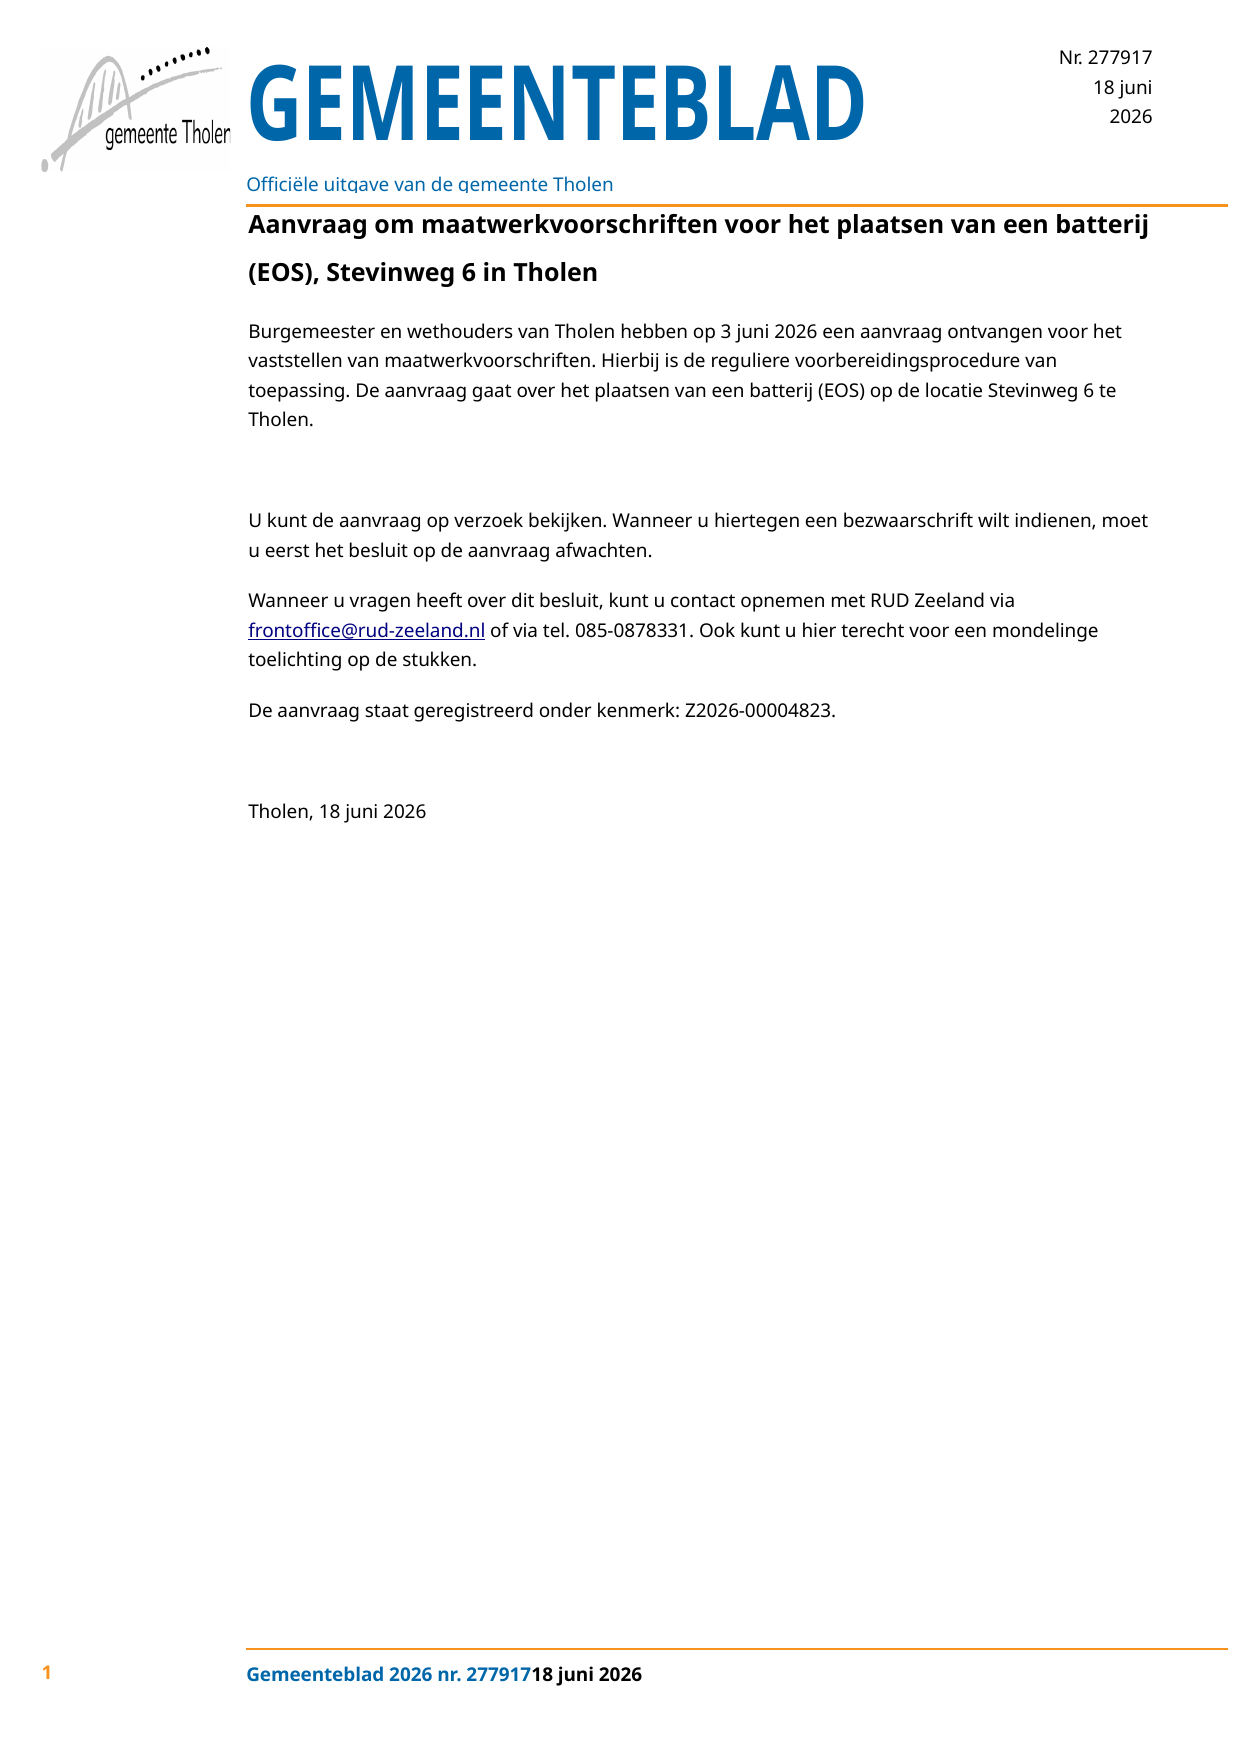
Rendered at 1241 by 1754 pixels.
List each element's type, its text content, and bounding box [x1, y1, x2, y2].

text Burgemeester en wethouders van Tholen hebben op 3 juni 2026 een aanvraag ontvangen voor het vaststellen van maatwerkvoorschriften. Hierbij is de reguliere voorbereidingsprocedure van toepassing. De aanvraag gaat over het plaatsen van een batterij (EOS) op de locatie Stevinweg 6 te Tholen. [248, 318, 1152, 432]
text U kunt de aanvraag op verzoek bekijken. Wanneer u hiertegen een bezwaarschrift wilt indienen, moet u eerst het besluit op de aanvraag afwachten. [248, 507, 1152, 563]
text Wanneer u vragen heeft over dit besluit, kunt u contact opnemen met RUD Zeeland via frontoffice@rud-zeeland.nl of via tel. 085-0878331. Ook kunt u hier terecht voor een mondelinge toelichting op de stukken. [248, 587, 1152, 672]
text De aanvraag staat geregistreerd onder kenmerk: Z2026-00004823. [248, 697, 1152, 723]
text Tholen, 18 juni 2026 [248, 798, 1152, 824]
text Aanvraag om maatwerkvoorschriften voor het plaatsen van een batterij (EOS), Stevinweg 6 in Tholen [248, 207, 1152, 288]
picture [41, 47, 231, 172]
